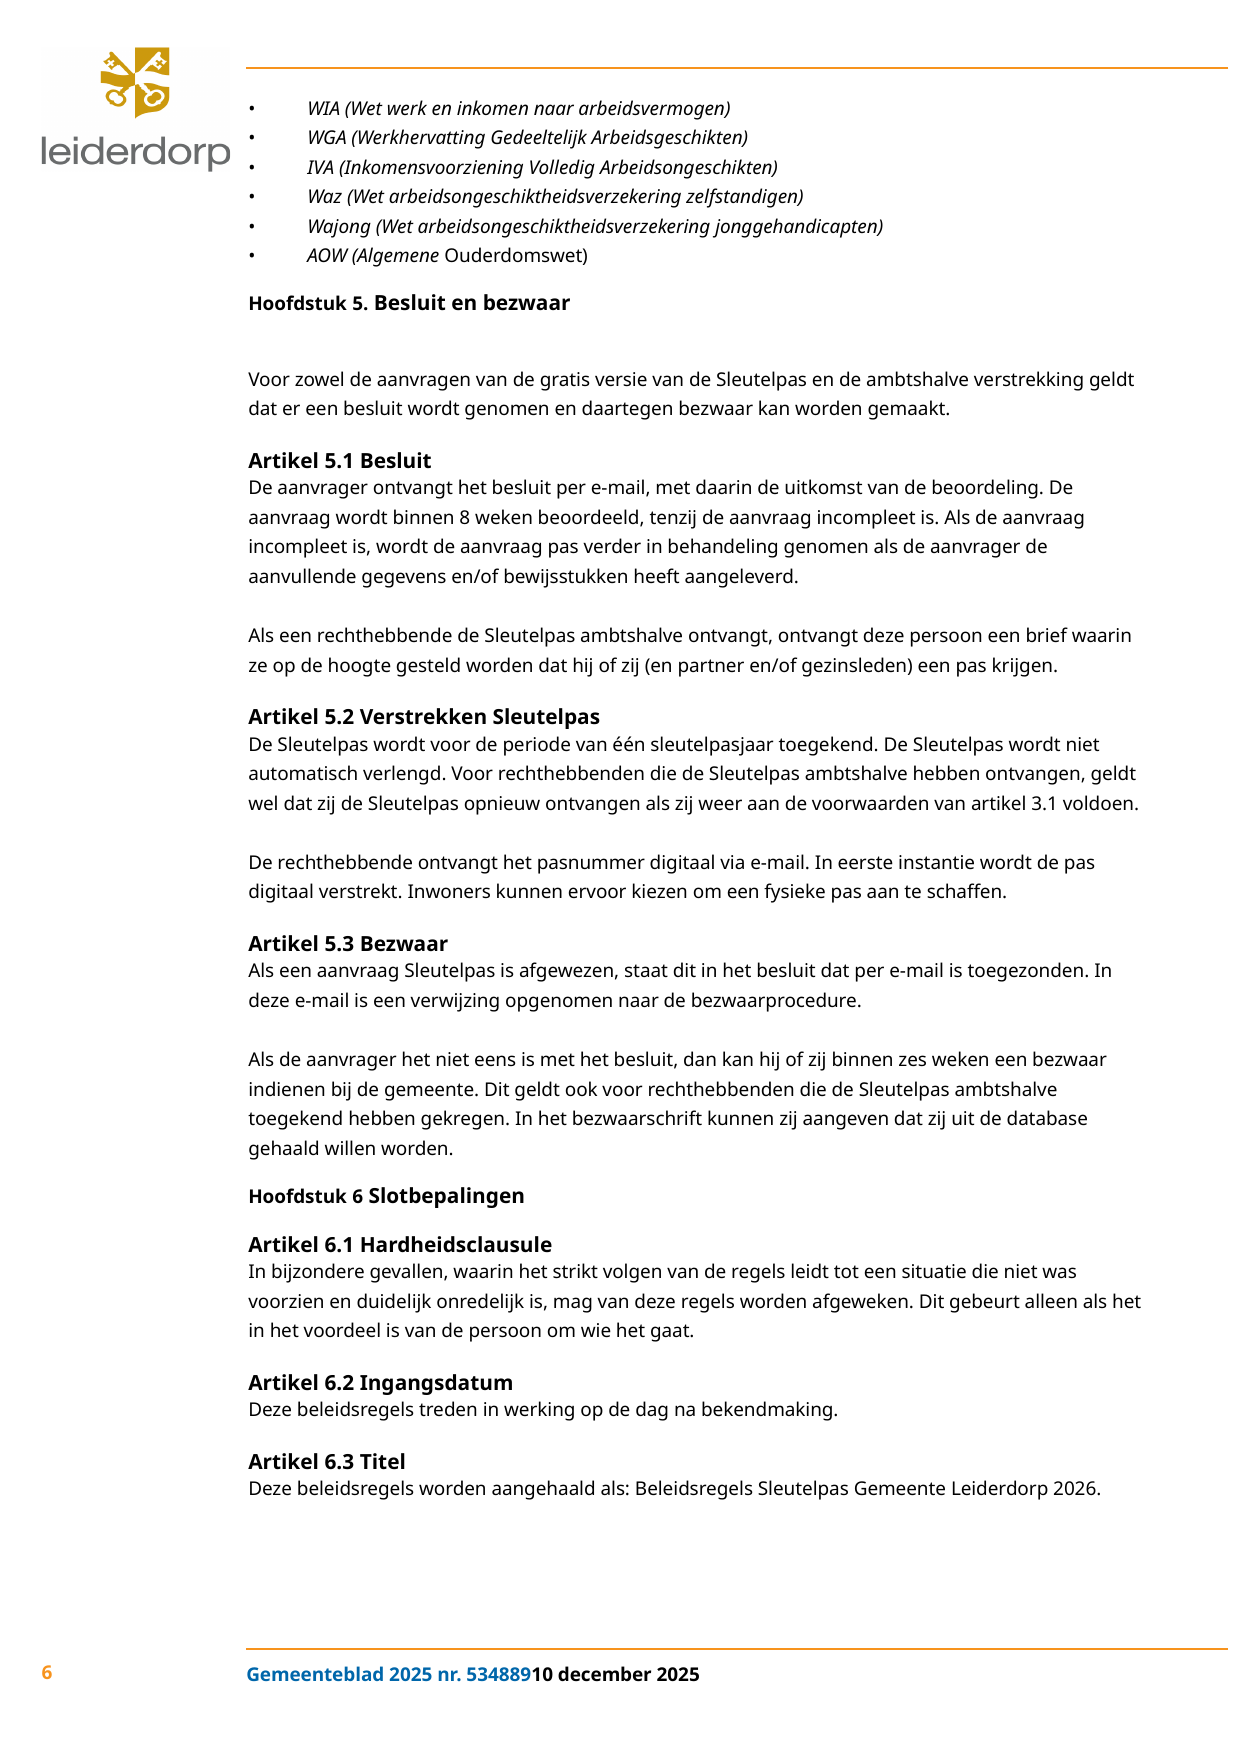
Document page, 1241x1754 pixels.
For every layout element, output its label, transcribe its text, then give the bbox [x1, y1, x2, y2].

list IVA (Inkomensvoorziening Volledig Arbeidsongeschikten) [248, 154, 1152, 180]
text Artikel 6.2 Ingangsdatum [248, 1368, 1152, 1396]
text De rechthebbende ontvangt het pasnummer digitaal via e-mail. In eerste instantie wordt de pas digitaal verstrekt. Inwoners kunnen ervoor kiezen om een fysieke pas aan te schaffen. [248, 849, 1152, 904]
text De Sleutelpas wordt voor de periode van één sleutelpasjaar toegekend. De Sleutelpas wordt niet automatisch verlengd. Voor rechthebbenden die de Sleutelpas ambtshalve hebben ontvangen, geldt wel dat zij de Sleutelpas opnieuw ontvangen als zij weer aan de voorwaarden van artikel 3.1 voldoen. [248, 731, 1152, 816]
text Artikel 6.3 Titel [248, 1447, 1152, 1475]
text Artikel 5.2 Verstrekken Sleutelpas [248, 702, 1152, 731]
text Deze beleidsregels worden aangehaald als: Beleidsregels Sleutelpas Gemeente Leiderdorp 2026. [248, 1475, 1152, 1501]
text Hoofdstuk 6 Slotbepalingen [248, 1181, 1152, 1209]
list WIA (Wet werk en inkomen naar arbeidsvermogen) [248, 95, 1152, 121]
list Waz (Wet arbeidsongeschiktheidsverzekering zelfstandigen) [248, 183, 1152, 209]
list Wajong (Wet arbeidsongeschiktheidsverzekering jonggehandicapten) [248, 213, 1152, 239]
list WGA (Werkhervatting Gedeeltelijk Arbeidsgeschikten) [248, 124, 1152, 150]
text In bijzondere gevallen, waarin het strikt volgen van de regels leidt tot een situatie die niet was voorzien en duidelijk onredelijk is, mag van deze regels worden afgeweken. Dit gebeurt alleen als het in het voordeel is van de persoon om wie het gaat. [248, 1258, 1152, 1343]
text Artikel 6.1 Hardheidsclausule [248, 1230, 1152, 1258]
picture [41, 47, 231, 172]
text Als een aanvraag Sleutelpas is afgewezen, staat dit in het besluit dat per e-mail is toegezonden. In deze e-mail is een verwijzing opgenomen naar de bezwaarprocedure. [248, 958, 1152, 1013]
text De aanvrager ontvangt het besluit per e-mail, met daarin de uitkomst van de beoordeling. De aanvraag wordt binnen 8 weken beoordeeld, tenzij de aanvraag incompleet is. Als de aanvraag incompleet is, wordt de aanvraag pas verder in behandeling genomen als de aanvrager de aanvullende gegevens en/of bewijsstukken heeft aangeleverd. [248, 474, 1152, 589]
text Voor zowel de aanvragen van de gratis versie van de Sleutelpas en de ambtshalve verstrekking geldt dat er een besluit wordt genomen en daartegen bezwaar kan worden gemaakt. [248, 366, 1152, 421]
list AOW (Algemene Ouderdomswet) [248, 243, 1152, 268]
text Artikel 5.1 Besluit [248, 446, 1152, 474]
text Artikel 5.3 Bezwaar [248, 929, 1152, 958]
text Hoofdstuk 5. Besluit en bezwaar [248, 288, 1152, 317]
text Deze beleidsregels treden in werking op de dag na bekendmaking. [248, 1396, 1152, 1422]
text Als de aanvrager het niet eens is met het besluit, dan kan hij of zij binnen zes weken een bezwaar indienen bij de gemeente. Dit geldt ook voor rechthebbenden die de Sleutelpas ambtshalve toegekend hebben gekregen. In het bezwaarschrift kunnen zij aangeven dat zij uit de database gehaald willen worden. [248, 1046, 1152, 1161]
text Als een rechthebbende de Sleutelpas ambtshalve ontvangt, ontvangt deze persoon een brief waarin ze op de hoogte gesteld worden dat hij of zij (en partner en/of gezinsleden) een pas krijgen. [248, 622, 1152, 678]
